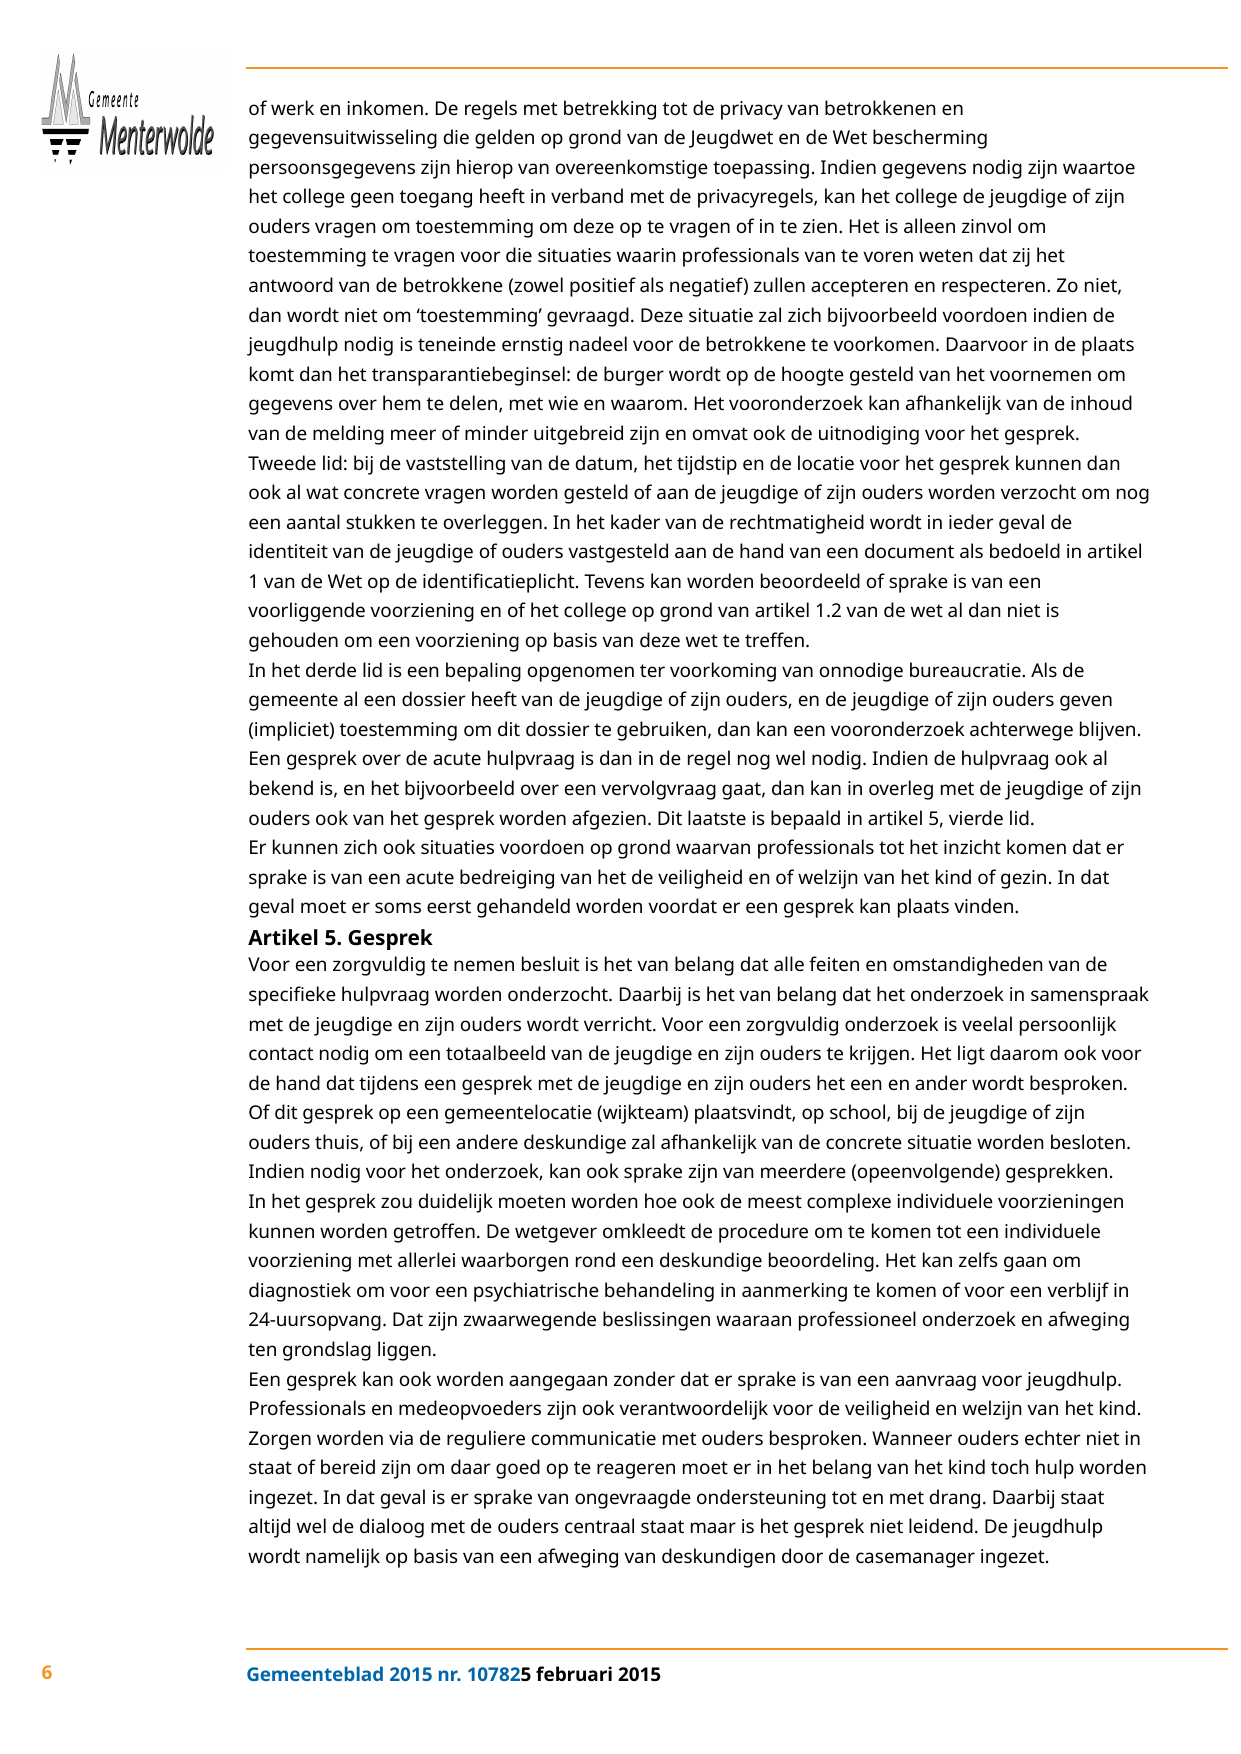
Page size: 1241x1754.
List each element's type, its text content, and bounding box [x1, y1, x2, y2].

text Een gesprek kan ook worden aangegaan zonder dat er sprake is van een aanvraag voor jeugdhulp. Professionals en medeopvoeders zijn ook verantwoordelijk voor de veiligheid en welzijn van het kind. Zorgen worden via de reguliere communicatie met ouders besproken. Wanneer ouders echter niet in staat of bereid zijn om daar goed op te reageren moet er in het belang van het kind toch hulp worden ingezet. In dat geval is er sprake van ongevraagde ondersteuning tot en met drang. Daarbij staat altijd wel de dialoog met de ouders centraal staat maar is het gesprek niet leidend. De jeugdhulp wordt namelijk op basis van een afweging van deskundigen door de casemanager ingezet. [248, 1366, 1152, 1569]
picture [41, 47, 231, 172]
text In het gesprek zou duidelijk moeten worden hoe ook de meest complexe individuele voorzieningen kunnen worden getroffen. De wetgever omkleedt de procedure om te komen tot een individuele voorziening met allerlei waarborgen rond een deskundige beoordeling. Het kan zelfs gaan om diagnostiek om voor een psychiatrische behandeling in aanmerking te komen of voor een verblijf in 24-uursopvang. Dat zijn zwaarwegende beslissingen waaraan professioneel onderzoek en afweging ten grondslag liggen. [248, 1188, 1152, 1362]
text Artikel 5. Gesprek [248, 923, 1152, 952]
text Tweede lid: bij de vaststelling van de datum, het tijdstip en de locatie voor het gesprek kunnen dan ook al wat concrete vragen worden gesteld of aan de jeugdige of zijn ouders worden verzocht om nog een aantal stukken te overleggen. In het kader van de rechtmatigheid wordt in ieder geval de identiteit van de jeugdige of ouders vastgesteld aan de hand van een document als bedoeld in artikel 1 van de Wet op de identificatieplicht. Tevens kan worden beoordeeld of sprake is van een voorliggende voorziening en of het college op grond van artikel 1.2 van de wet al dan niet is gehouden om een voorziening op basis van deze wet te treffen. [248, 450, 1152, 653]
text Of dit gesprek op een gemeentelocatie (wijkteam) plaatsvindt, op school, bij de jeugdige of zijn ouders thuis, of bij een andere deskundige zal afhankelijk van de concrete situatie worden besloten. Indien nodig voor het onderzoek, kan ook sprake zijn van meerdere (opeenvolgende) gesprekken. [248, 1099, 1152, 1184]
text Voor een zorgvuldig te nemen besluit is het van belang dat alle feiten en omstandigheden van de specifieke hulpvraag worden onderzocht. Daarbij is het van belang dat het onderzoek in samenspraak met de jeugdige en zijn ouders wordt verricht. Voor een zorgvuldig onderzoek is veelal persoonlijk contact nodig om een totaalbeeld van de jeugdige en zijn ouders te krijgen. Het ligt daarom ook voor de hand dat tijdens een gesprek met de jeugdige en zijn ouders het een en ander wordt besproken. [248, 952, 1152, 1096]
text In het derde lid is een bepaling opgenomen ter voorkoming van onnodige bureaucratie. Als de gemeente al een dossier heeft van de jeugdige of zijn ouders, en de jeugdige of zijn ouders geven (impliciet) toestemming om dit dossier te gebruiken, dan kan een vooronderzoek achterwege blijven. Een gesprek over de acute hulpvraag is dan in de regel nog wel nodig. Indien de hulpvraag ook al bekend is, en het bijvoorbeeld over een vervolgvraag gaat, dan kan in overleg met de jeugdige of zijn ouders ook van het gesprek worden afgezien. Dit laatste is bepaald in artikel 5, vierde lid. [248, 657, 1152, 831]
text of werk en inkomen. De regels met betrekking tot de privacy van betrokkenen en gegevensuitwisseling die gelden op grond van de Jeugdwet en de Wet bescherming persoonsgegevens zijn hierop van overeenkomstige toepassing. Indien gegevens nodig zijn waartoe het college geen toegang heeft in verband met de privacyregels, kan het college de jeugdige of zijn ouders vragen om toestemming om deze op te vragen of in te zien. Het is alleen zinvol om toestemming te vragen voor die situaties waarin professionals van te voren weten dat zij het antwoord van de betrokkene (zowel positief als negatief) zullen accepteren en respecteren. Zo niet, dan wordt niet om ‘toestemming’ gevraagd. Deze situatie zal zich bijvoorbeeld voordoen indien de jeugdhulp nodig is teneinde ernstig nadeel voor de betrokkene te voorkomen. Daarvoor in de plaats komt dan het transparantiebeginsel: de burger wordt op de hoogte gesteld van het voornemen om gegevens over hem te delen, met wie en waarom. Het vooronderzoek kan afhankelijk van de inhoud van de melding meer of minder uitgebreid zijn en omvat ook de uitnodiging voor het gesprek. [248, 95, 1152, 446]
text Er kunnen zich ook situaties voordoen op grond waarvan professionals tot het inzicht komen dat er sprake is van een acute bedreiging van het de veiligheid en of welzijn van het kind of gezin. In dat geval moet er soms eerst gehandeld worden voordat er een gesprek kan plaats vinden. [248, 834, 1152, 919]
